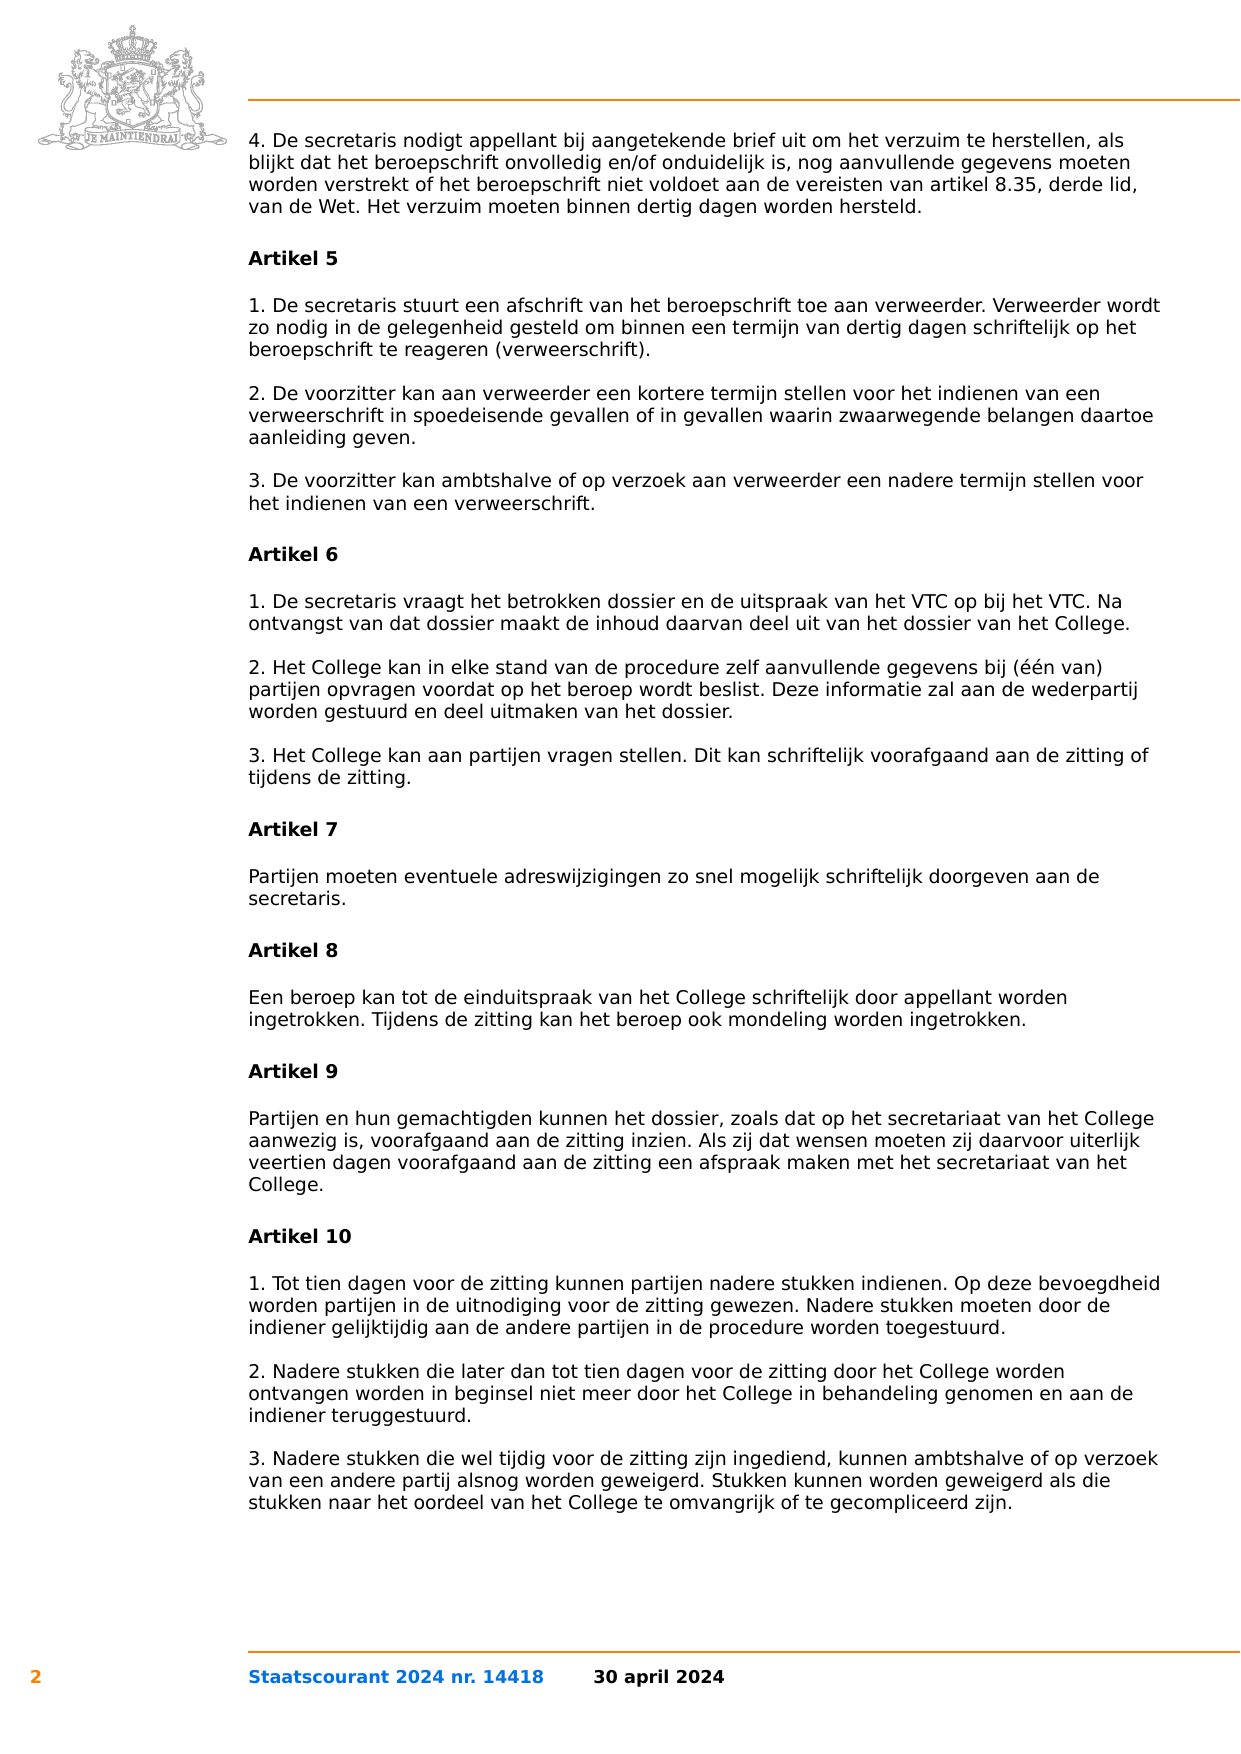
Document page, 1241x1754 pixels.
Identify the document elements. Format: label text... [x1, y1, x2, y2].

subtitle Artikel 10 [248, 1226, 1163, 1248]
text 1. Tot tien dagen voor de zitting kunnen partijen nadere stukken indienen. Op deze bevoegdheid worden partijen in de uitnodiging voor de zitting gewezen. Nadere stukken moeten door de indiener gelijktijdig aan de andere partijen in de procedure worden toegestuurd. [248, 1273, 1163, 1339]
text 3. Het College kan aan partijen vragen stellen. Dit kan schriftelijk voorafgaand aan de zitting of tijdens de zitting. [248, 745, 1163, 789]
text 3. Nadere stukken die wel tijdig voor de zitting zijn ingediend, kunnen ambtshalve of op verzoek van een andere partij alsnog worden geweigerd. Stukken kunnen worden geweigerd als die stukken naar het oordeel van het College te omvangrijk of te gecompliceerd zijn. [248, 1448, 1163, 1514]
text 1. De secretaris stuurt een afschrift van het beroepschrift toe aan verweerder. Verweerder wordt zo nodig in de gelegenheid gesteld om binnen een termijn van dertig dagen schriftelijk op het beroepschrift te reageren (verweerschrift). [248, 295, 1163, 361]
text Partijen moeten eventuele adreswijzigingen zo snel mogelijk schriftelijk doorgeven aan de secretaris. [248, 866, 1163, 910]
text 2. De voorzitter kan aan verweerder een kortere termijn stellen voor het indienen van een verweerschrift in spoedeisende gevallen of in gevallen waarin zwaarwegende belangen daartoe aanleiding geven. [248, 383, 1163, 448]
text Een beroep kan tot de einduitspraak van het College schriftelijk door appellant worden ingetrokken. Tijdens de zitting kan het beroep ook mondeling worden ingetrokken. [248, 987, 1163, 1031]
text 4. De secretaris nodigt appellant bij aangetekende brief uit om het verzuim te herstellen, als blijkt dat het beroepschrift onvolledig en/of onduidelijk is, nog aanvullende gegevens moeten worden verstrekt of het beroepschrift niet voldoet aan de vereisten van artikel 8.35, derde lid, van de Wet. Het verzuim moeten binnen dertig dagen worden hersteld. [248, 130, 1163, 218]
text 2. Nadere stukken die later dan tot tien dagen voor de zitting door het College worden ontvangen worden in beginsel niet meer door het College in behandeling genomen en aan de indiener teruggestuurd. [248, 1361, 1163, 1426]
subtitle Artikel 5 [248, 248, 1163, 270]
text 2. Het College kan in elke stand van de procedure zelf aanvullende gegevens bij (één van) partijen opvragen voordat op het beroep wordt beslist. Deze informatie zal aan de wederpartij worden gestuurd en deel uitmaken van het dossier. [248, 657, 1163, 723]
picture [38, 25, 227, 150]
text 1. De secretaris vraagt het betrokken dossier en de uitspraak van het VTC op bij het VTC. Na ontvangst van dat dossier maakt de inhoud daarvan deel uit van het dossier van het College. [248, 591, 1163, 635]
text 3. De voorzitter kan ambtshalve of op verzoek aan verweerder een nadere termijn stellen voor het indienen van een verweerschrift. [248, 470, 1163, 514]
subtitle Artikel 6 [248, 544, 1163, 566]
subtitle Artikel 9 [248, 1061, 1163, 1083]
subtitle Artikel 8 [248, 940, 1163, 962]
text Partijen en hun gemachtigden kunnen het dossier, zoals dat op het secretariaat van het College aanwezig is, voorafgaand aan de zitting inzien. Als zij dat wensen moeten zij daarvoor uiterlijk veertien dagen voorafgaand aan de zitting een afspraak maken met het secretariaat van het College. [248, 1108, 1163, 1196]
subtitle Artikel 7 [248, 819, 1163, 841]
